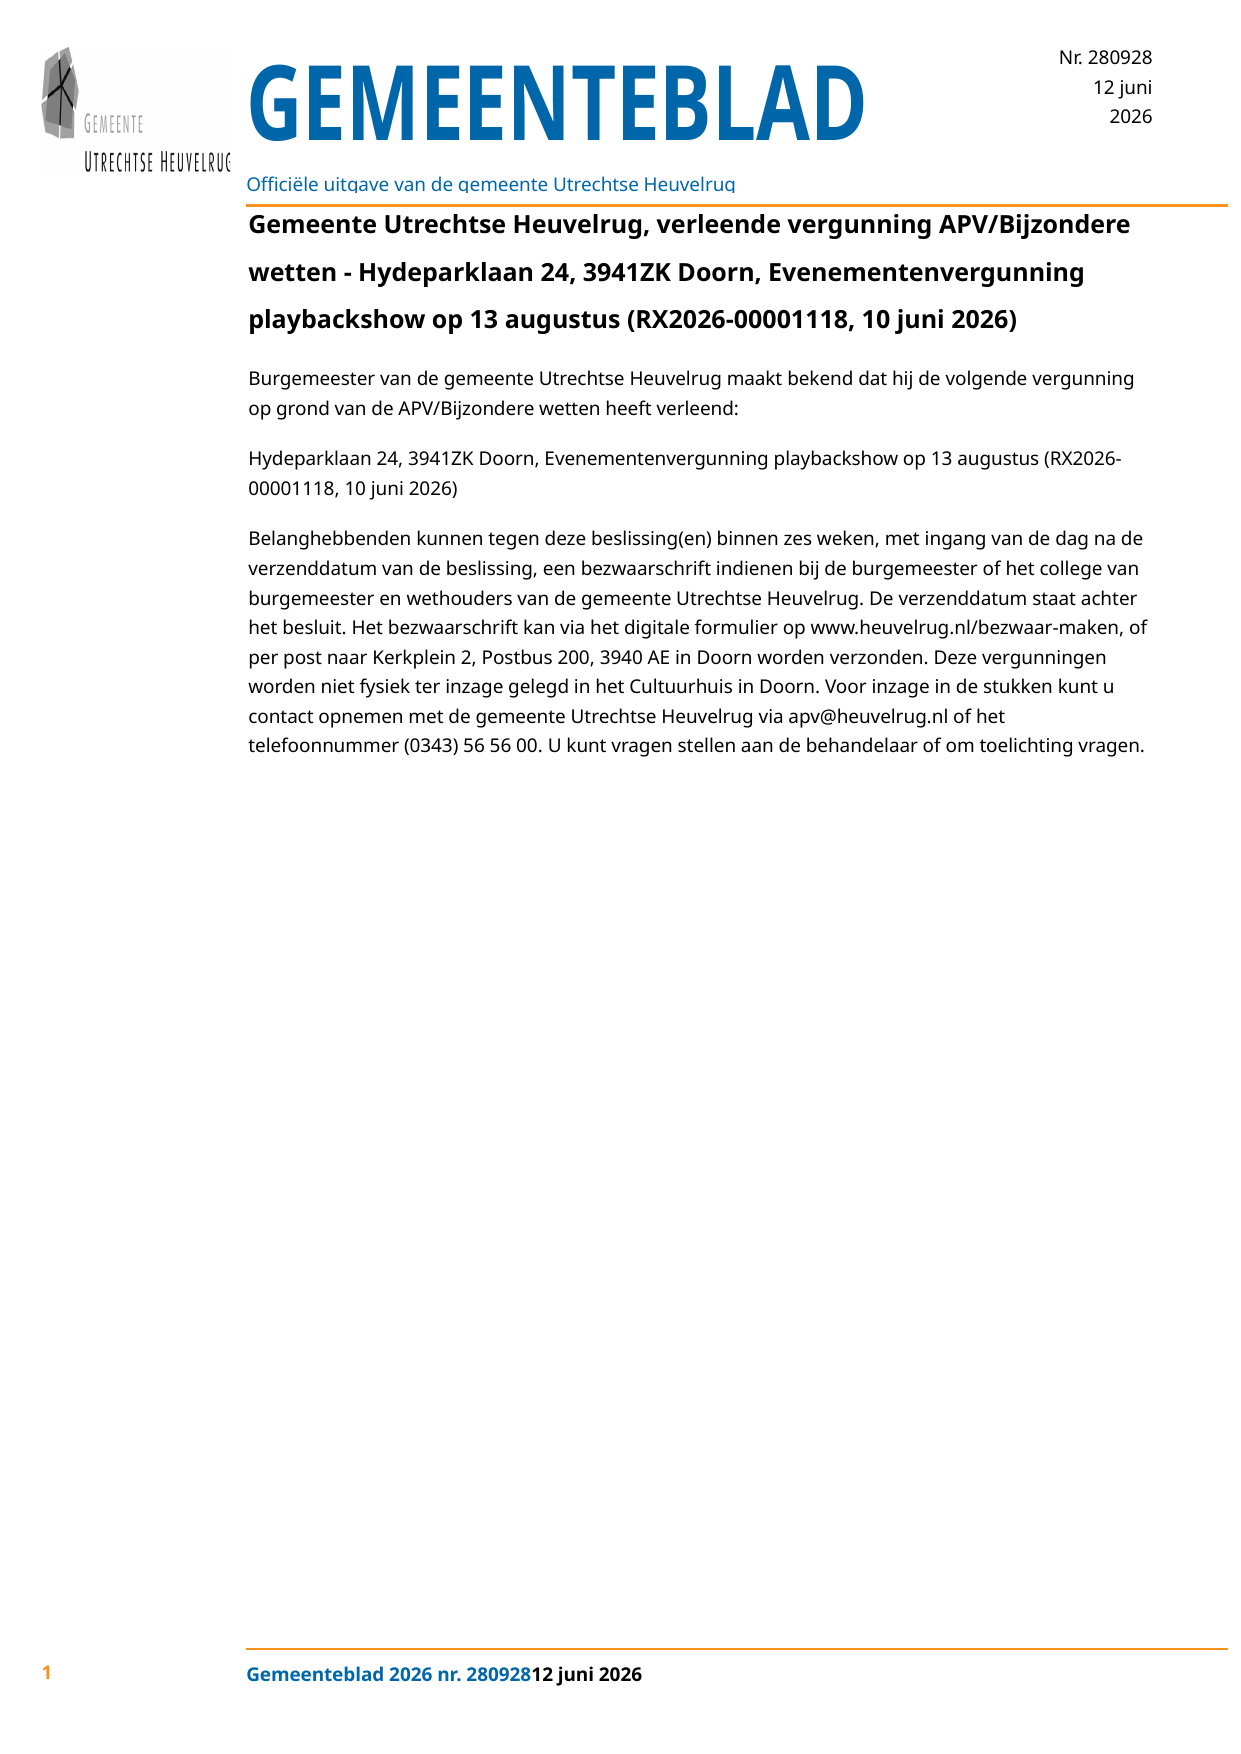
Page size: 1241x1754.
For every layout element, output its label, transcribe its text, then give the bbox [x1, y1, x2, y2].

picture [41, 47, 231, 172]
text Hydeparklaan 24, 3941ZK Doorn, Evenementenvergunning playbackshow op 13 augustus (RX2026-00001118, 10 juni 2026) [248, 446, 1152, 501]
text Gemeente Utrechtse Heuvelrug, verleende vergunning APV/Bijzondere wetten - Hydeparklaan 24, 3941ZK Doorn, Evenementenvergunning playbackshow op 13 augustus (RX2026-00001118, 10 juni 2026) [248, 207, 1152, 336]
text Belanghebbenden kunnen tegen deze beslissing(en) binnen zes weken, met ingang van de dag na de verzenddatum van de beslissing, een bezwaarschrift indienen bij de burgemeester of het college van burgemeester en wethouders van de gemeente Utrechtse Heuvelrug. De verzenddatum staat achter het besluit. Het bezwaarschrift kan via het digitale formulier op www.heuvelrug.nl/bezwaar-maken, of per post naar Kerkplein 2, Postbus 200, 3940 AE in Doorn worden verzonden. Deze vergunningen worden niet fysiek ter inzage gelegd in het Cultuurhuis in Doorn. Voor inzage in de stukken kunt u contact opnemen met de gemeente Utrechtse Heuvelrug via apv@heuvelrug.nl of het telefoonnummer (0343) 56 56 00. U kunt vragen stellen aan de behandelaar of om toelichting vragen. [248, 526, 1152, 758]
text Burgemeester van de gemeente Utrechtse Heuvelrug maakt bekend dat hij de volgende vergunning op grond van de APV/Bijzondere wetten heeft verleend: [248, 366, 1152, 421]
